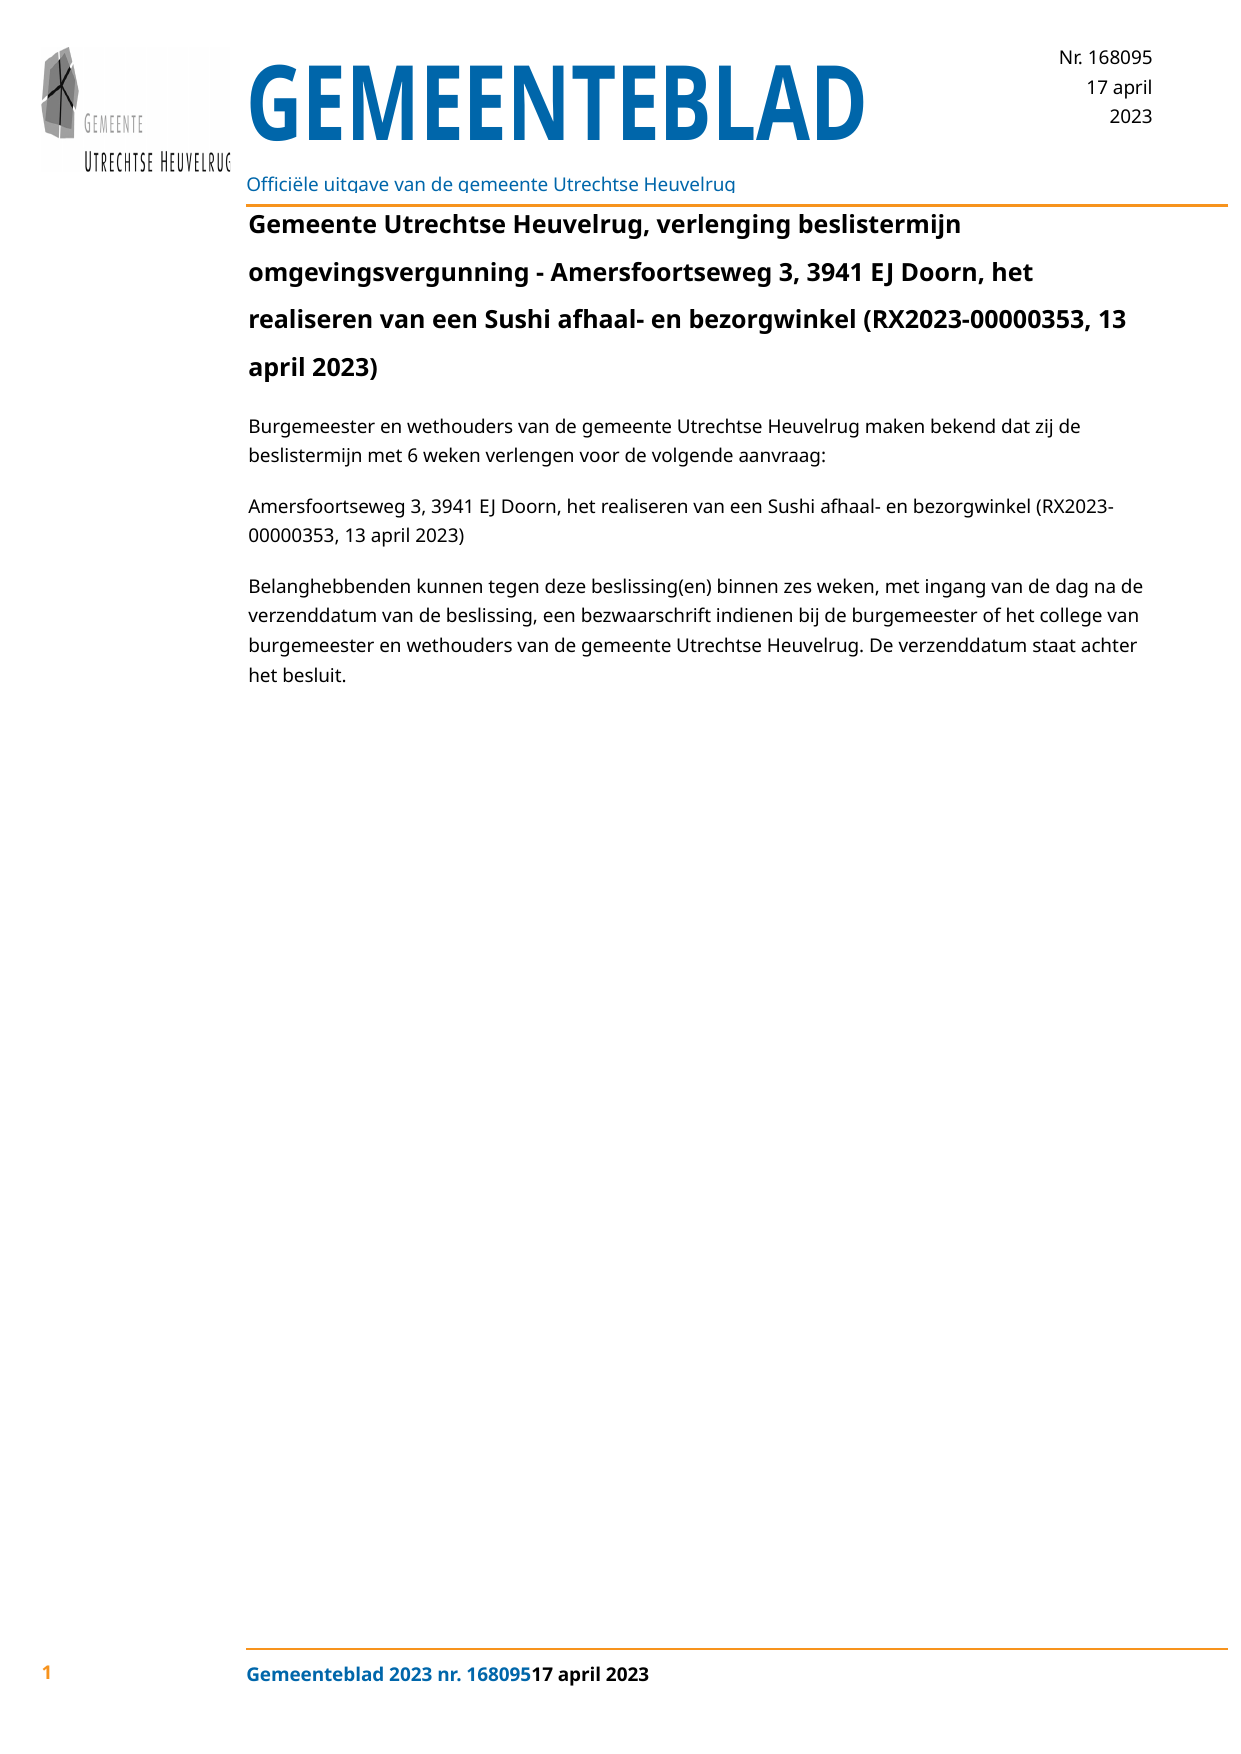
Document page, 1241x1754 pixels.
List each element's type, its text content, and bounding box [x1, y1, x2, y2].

text Belanghebbenden kunnen tegen deze beslissing(en) binnen zes weken, met ingang van de dag na de verzenddatum van de beslissing, een bezwaarschrift indienen bij de burgemeester of het college van burgemeester en wethouders van de gemeente Utrechtse Heuvelrug. De verzenddatum staat achter het besluit. [248, 573, 1152, 688]
picture [41, 47, 231, 172]
text Gemeente Utrechtse Heuvelrug, verlenging beslistermijn omgevingsvergunning - Amersfoortseweg 3, 3941 EJ Doorn, het realiseren van een Sushi afhaal- en bezorgwinkel (RX2023-00000353, 13 april 2023) [248, 207, 1152, 384]
text Burgemeester en wethouders van de gemeente Utrechtse Heuvelrug maken bekend dat zij de beslistermijn met 6 weken verlengen voor de volgende aanvraag: [248, 413, 1152, 468]
text Amersfoortseweg 3, 3941 EJ Doorn, het realiseren van een Sushi afhaal- en bezorgwinkel (RX2023-00000353, 13 april 2023) [248, 493, 1152, 548]
